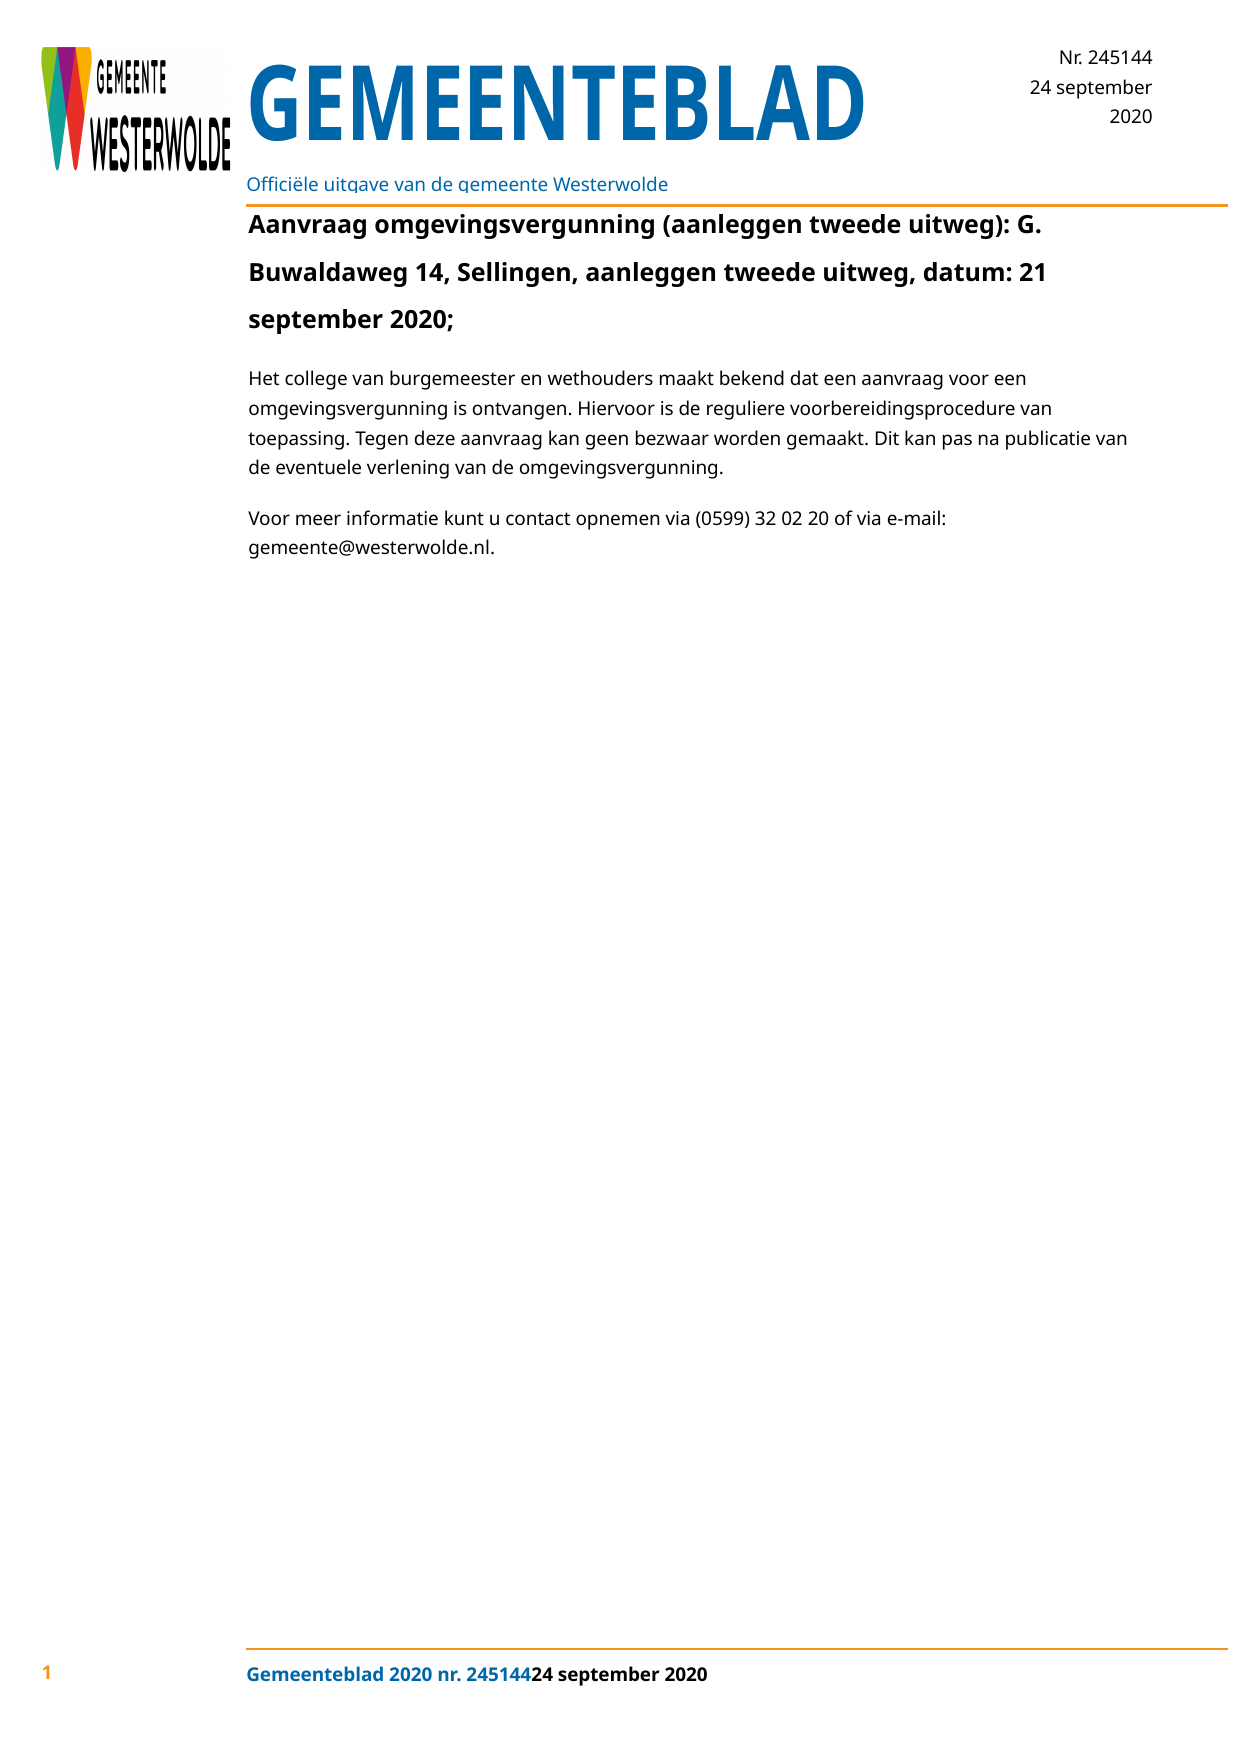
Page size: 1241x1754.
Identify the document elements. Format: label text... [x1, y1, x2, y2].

text Aanvraag omgevingsvergunning (aanleggen tweede uitweg): G. Buwaldaweg 14, Sellingen, aanleggen tweede uitweg, datum: 21 september 2020; [248, 207, 1152, 336]
text Voor meer informatie kunt u contact opnemen via (0599) 32 02 20 of via e-mail: gemeente@westerwolde.nl. [248, 505, 1152, 560]
text Het college van burgemeester en wethouders maakt bekend dat een aanvraag voor een omgevingsvergunning is ontvangen. Hiervoor is de reguliere voorbereidingsprocedure van toepassing. Tegen deze aanvraag kan geen bezwaar worden gemaakt. Dit kan pas na publicatie van de eventuele verlening van de omgevingsvergunning. [248, 366, 1152, 480]
picture [41, 47, 231, 172]
